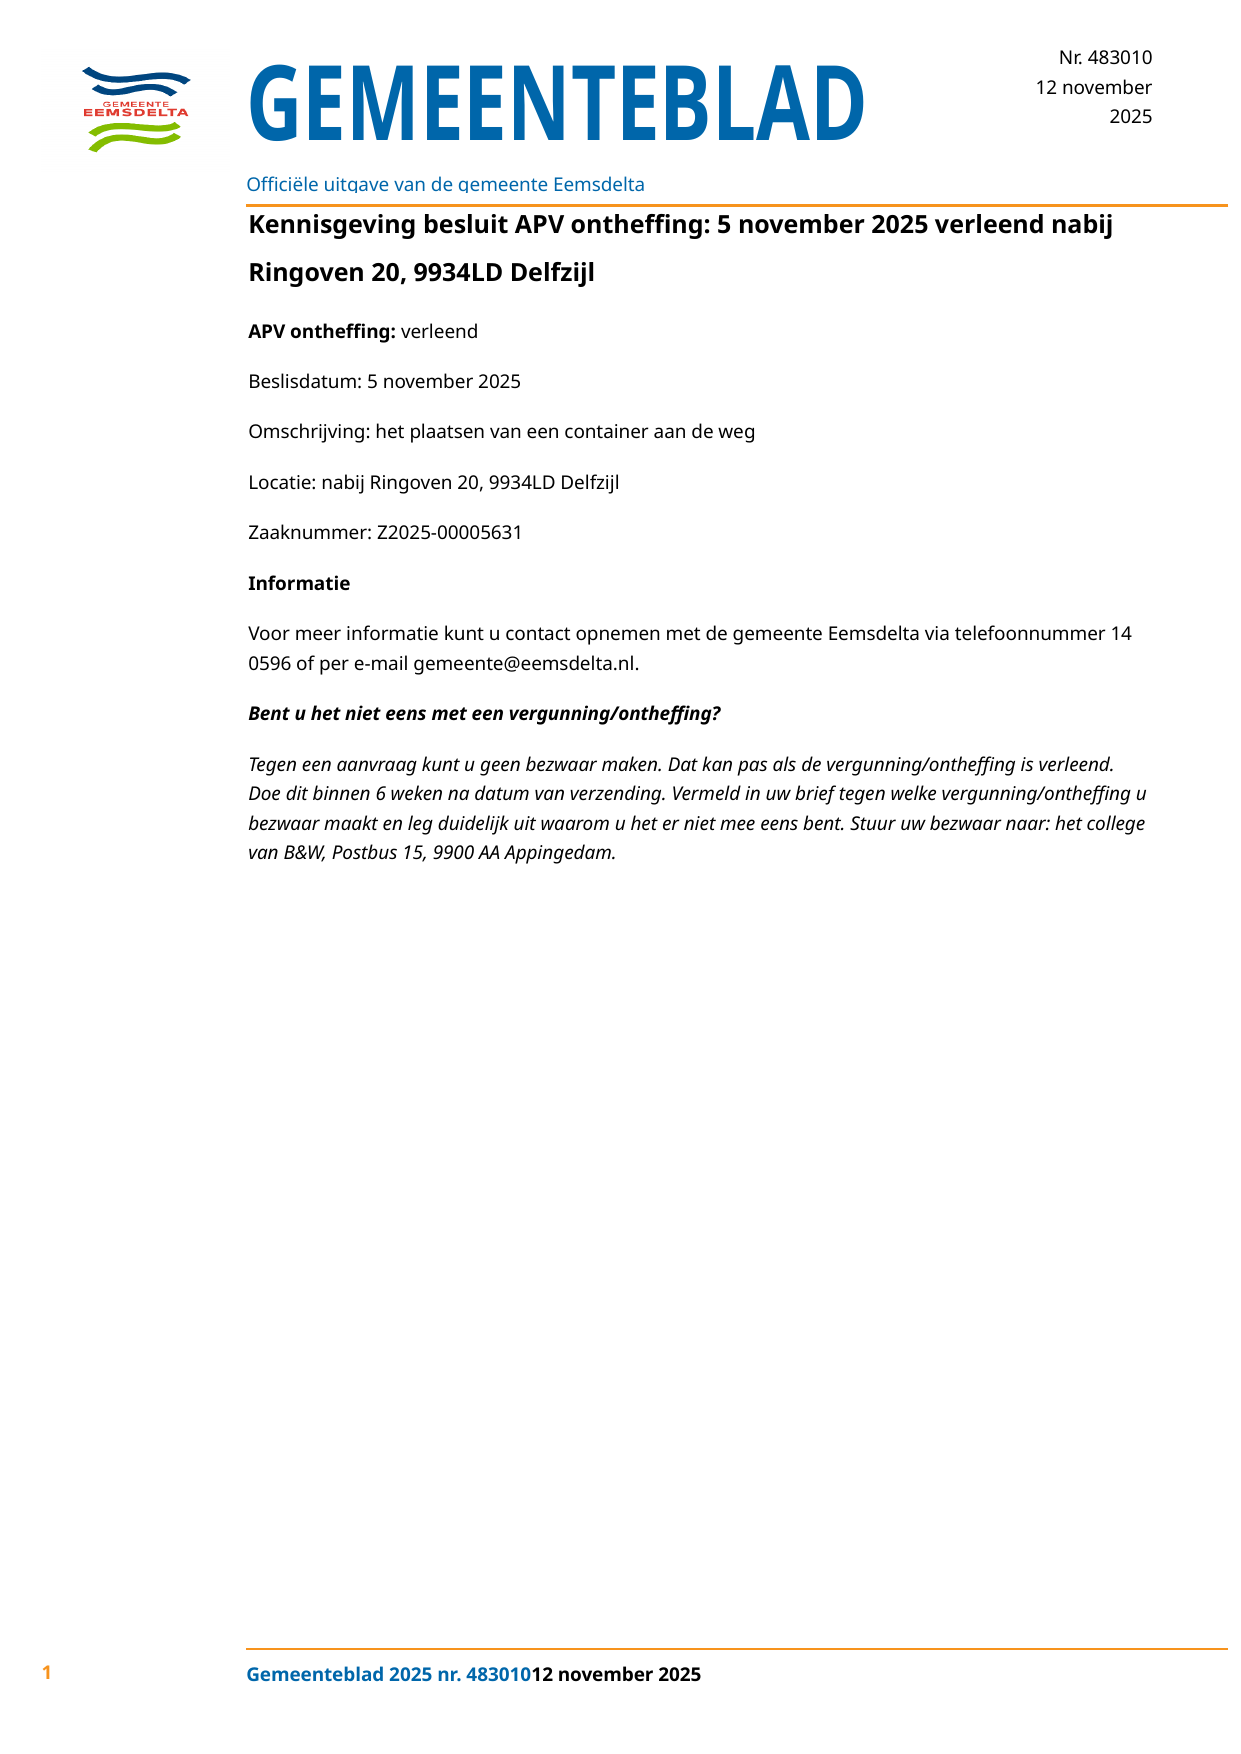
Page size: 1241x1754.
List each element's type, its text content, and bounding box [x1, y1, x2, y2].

text Locatie: nabij Ringoven 20, 9934LD Delfzijl [248, 469, 1152, 495]
text Kennisgeving besluit APV ontheffing: 5 november 2025 verleend nabij Ringoven 20, 9934LD Delfzijl [248, 207, 1152, 288]
text Omschrijving: het plaatsen van een container aan de weg [248, 419, 1152, 444]
text Zaaknummer: Z2025-00005631 [248, 519, 1152, 545]
picture [41, 47, 231, 172]
text Bent u het niet eens met een vergunning/ontheffing? [248, 700, 1152, 726]
text Tegen een aanvraag kunt u geen bezwaar maken. Dat kan pas als de vergunning/ontheffing is verleend. Doe dit binnen 6 weken na datum van verzending. Vermeld in uw brief tegen welke vergunning/ontheffing u bezwaar maakt en leg duidelijk uit waarom u het er niet mee eens bent. Stuur uw bezwaar naar: het college van B&W, Postbus 15, 9900 AA Appingedam. [248, 751, 1152, 865]
text Beslisdatum: 5 november 2025 [248, 368, 1152, 394]
text Informatie [248, 570, 1152, 596]
text Voor meer informatie kunt u contact opnemen met de gemeente Eemsdelta via telefoonnummer 14 0596 of per e-mail gemeente@eemsdelta.nl. [248, 620, 1152, 676]
text APV ontheffing: verleend [248, 318, 1152, 344]
